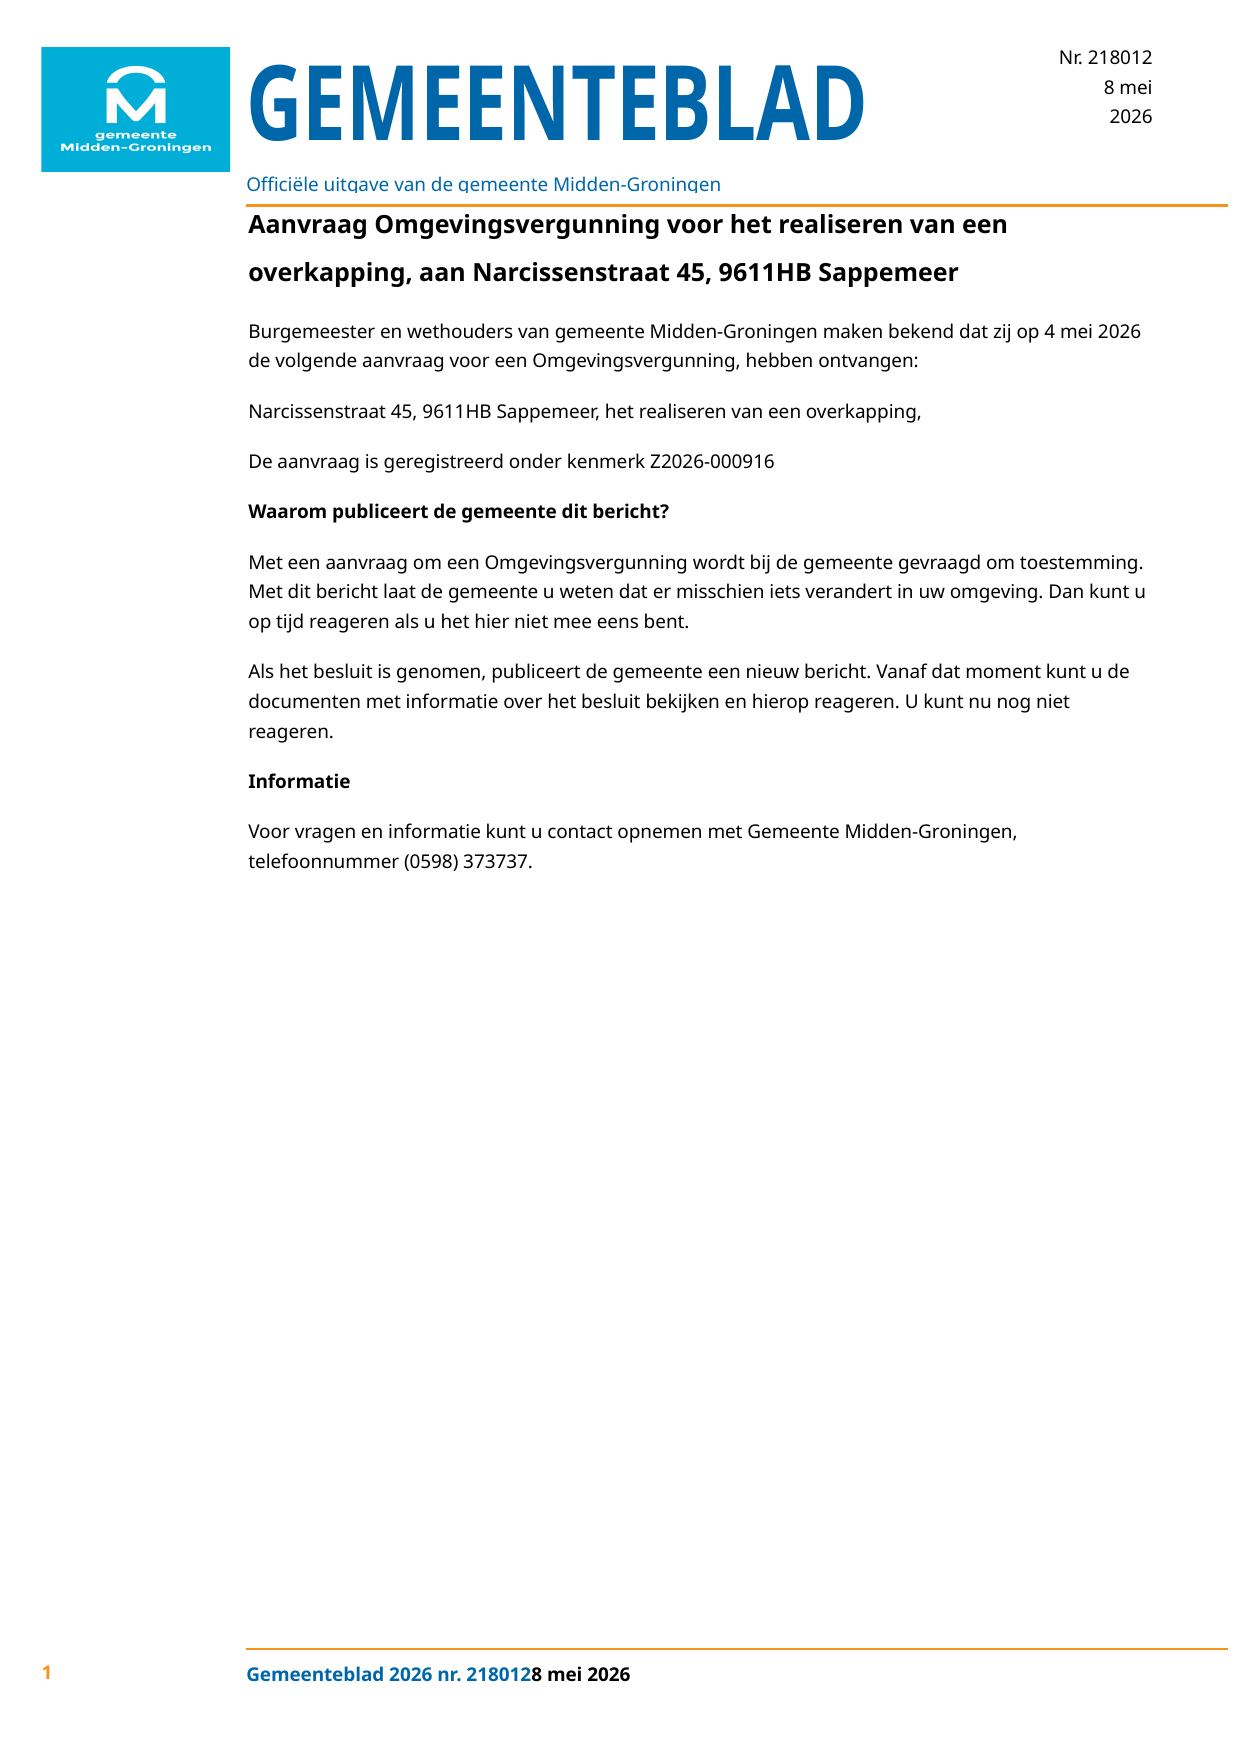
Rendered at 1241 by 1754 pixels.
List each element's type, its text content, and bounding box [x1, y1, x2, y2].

text Met een aanvraag om een Omgevingsvergunning wordt bij de gemeente gevraagd om toestemming. Met dit bericht laat de gemeente u weten dat er misschien iets verandert in uw omgeving. Dan kunt u op tijd reageren als u het hier niet mee eens bent. [248, 549, 1152, 634]
text Informatie [248, 768, 1152, 794]
text De aanvraag is geregistreerd onder kenmerk Z2026-000916 [248, 448, 1152, 474]
text Aanvraag Omgevingsvergunning voor het realiseren van een overkapping, aan Narcissenstraat 45, 9611HB Sappemeer [248, 207, 1152, 288]
text Als het besluit is genomen, publiceert de gemeente een nieuw bericht. Vanaf dat moment kunt u de documenten met informatie over het besluit bekijken en hierop reageren. U kunt nu nog niet reageren. [248, 659, 1152, 744]
text Narcissenstraat 45, 9611HB Sappemeer, het realiseren van een overkapping, [248, 398, 1152, 424]
text Burgemeester en wethouders van gemeente Midden-Groningen maken bekend dat zij op 4 mei 2026 de volgende aanvraag voor een Omgevingsvergunning, hebben ontvangen: [248, 318, 1152, 373]
picture [184, 146, 190, 153]
picture [108, 66, 164, 82]
text Waarom publiceert de gemeente dit bericht? [248, 499, 1152, 524]
picture [107, 89, 165, 122]
text Voor vragen en informatie kunt u contact opnemen met Gemeente Midden-Groningen, telefoonnummer (0598) 373737. [248, 819, 1152, 874]
